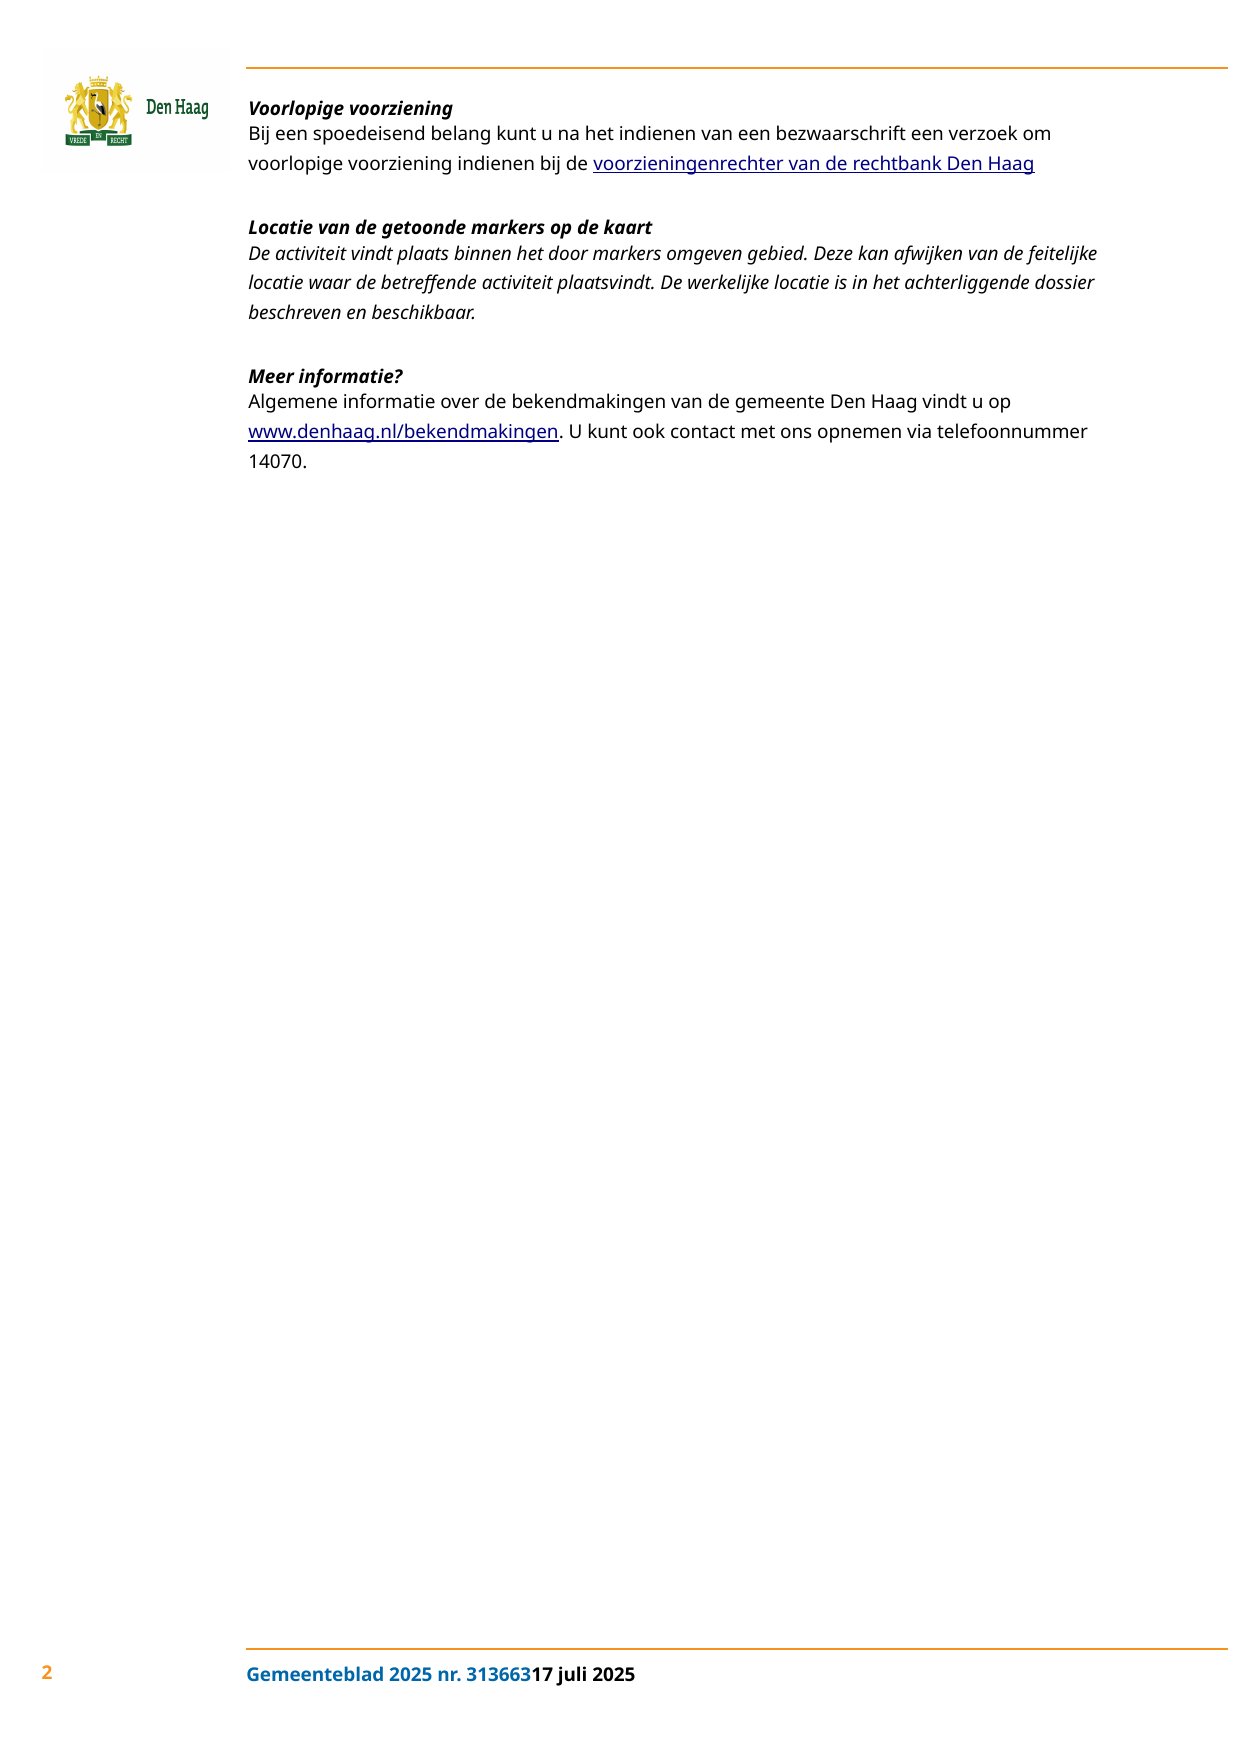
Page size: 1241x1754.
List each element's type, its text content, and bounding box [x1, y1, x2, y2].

text Locatie van de getoonde markers op de kaart [248, 214, 1152, 240]
text Voorlopige voorziening [248, 95, 1152, 121]
text De activiteit vindt plaats binnen het door markers omgeven gebied. Deze kan afwijken van de feitelijke locatie waar de betreffende activiteit plaatsvindt. De werkelijke locatie is in het achterliggende dossier beschreven en beschikbaar. [248, 240, 1152, 325]
text Meer informatie? [248, 363, 1152, 389]
text Bij een spoedeisend belang kunt u na het indienen van een bezwaarschrift een verzoek om voorlopige voorziening indienen bij de voorzieningenrechter van de rechtbank Den Haag [248, 121, 1152, 176]
picture [41, 47, 231, 172]
text Algemene informatie over de bekendmakingen van de gemeente Den Haag vindt u op www.denhaag.nl/bekendmakingen. U kunt ook contact met ons opnemen via telefoonnummer 14070. [248, 389, 1152, 473]
